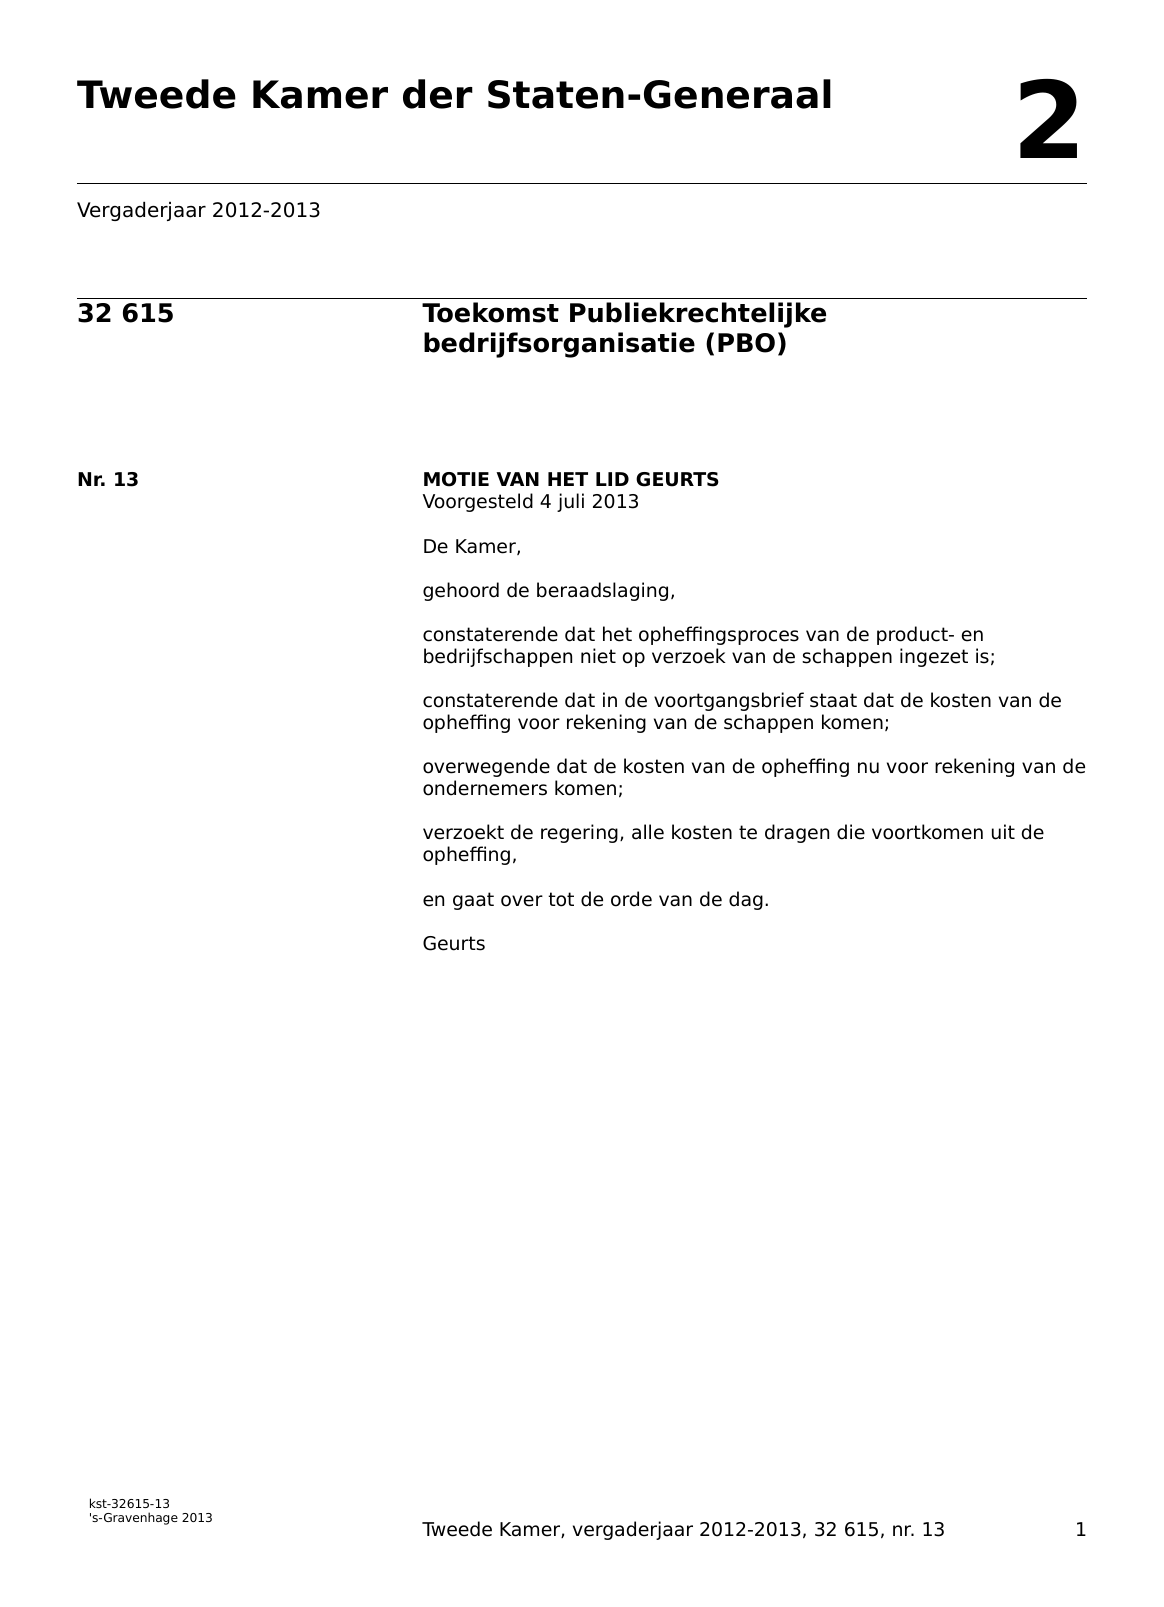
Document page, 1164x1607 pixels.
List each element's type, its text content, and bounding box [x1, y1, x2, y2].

text Geurts [422, 933, 1087, 954]
text verzoekt de regering, alle kosten te dragen die voortkomen uit de opheffing, [422, 822, 1087, 866]
subtitle 32 615 Toekomst Publiekrechtelijke bedrijfsorganisatie (PBO) [77, 299, 1087, 358]
text De Kamer, [422, 536, 1087, 557]
subtitle Nr. 13 MOTIE VAN HET LID GEURTS [77, 469, 1087, 491]
text Voorgesteld 4 juli 2013 [422, 491, 1087, 513]
text 's-Gravenhage 2013 [88, 1511, 323, 1525]
text constaterende dat het opheffingsproces van de product- en bedrijfschappen niet op verzoek van de schappen ingezet is; [422, 624, 1087, 668]
text overwegende dat de kosten van de opheffing nu voor rekening van de ondernemers komen; [422, 756, 1087, 800]
text en gaat over tot de orde van de dag. [422, 888, 1087, 910]
text kst-32615-13 [88, 1497, 323, 1511]
table_header Tweede Kamer der Staten-Generaal [77, 59, 886, 183]
table_cell Vergaderjaar 2012-2013 [77, 184, 1087, 298]
text constaterende dat in de voortgangsbrief staat dat de kosten van de opheffing voor rekening van de schappen komen; [422, 690, 1087, 734]
table_header 2 [886, 59, 1087, 183]
text gehoord de beraadslaging, [422, 580, 1087, 602]
